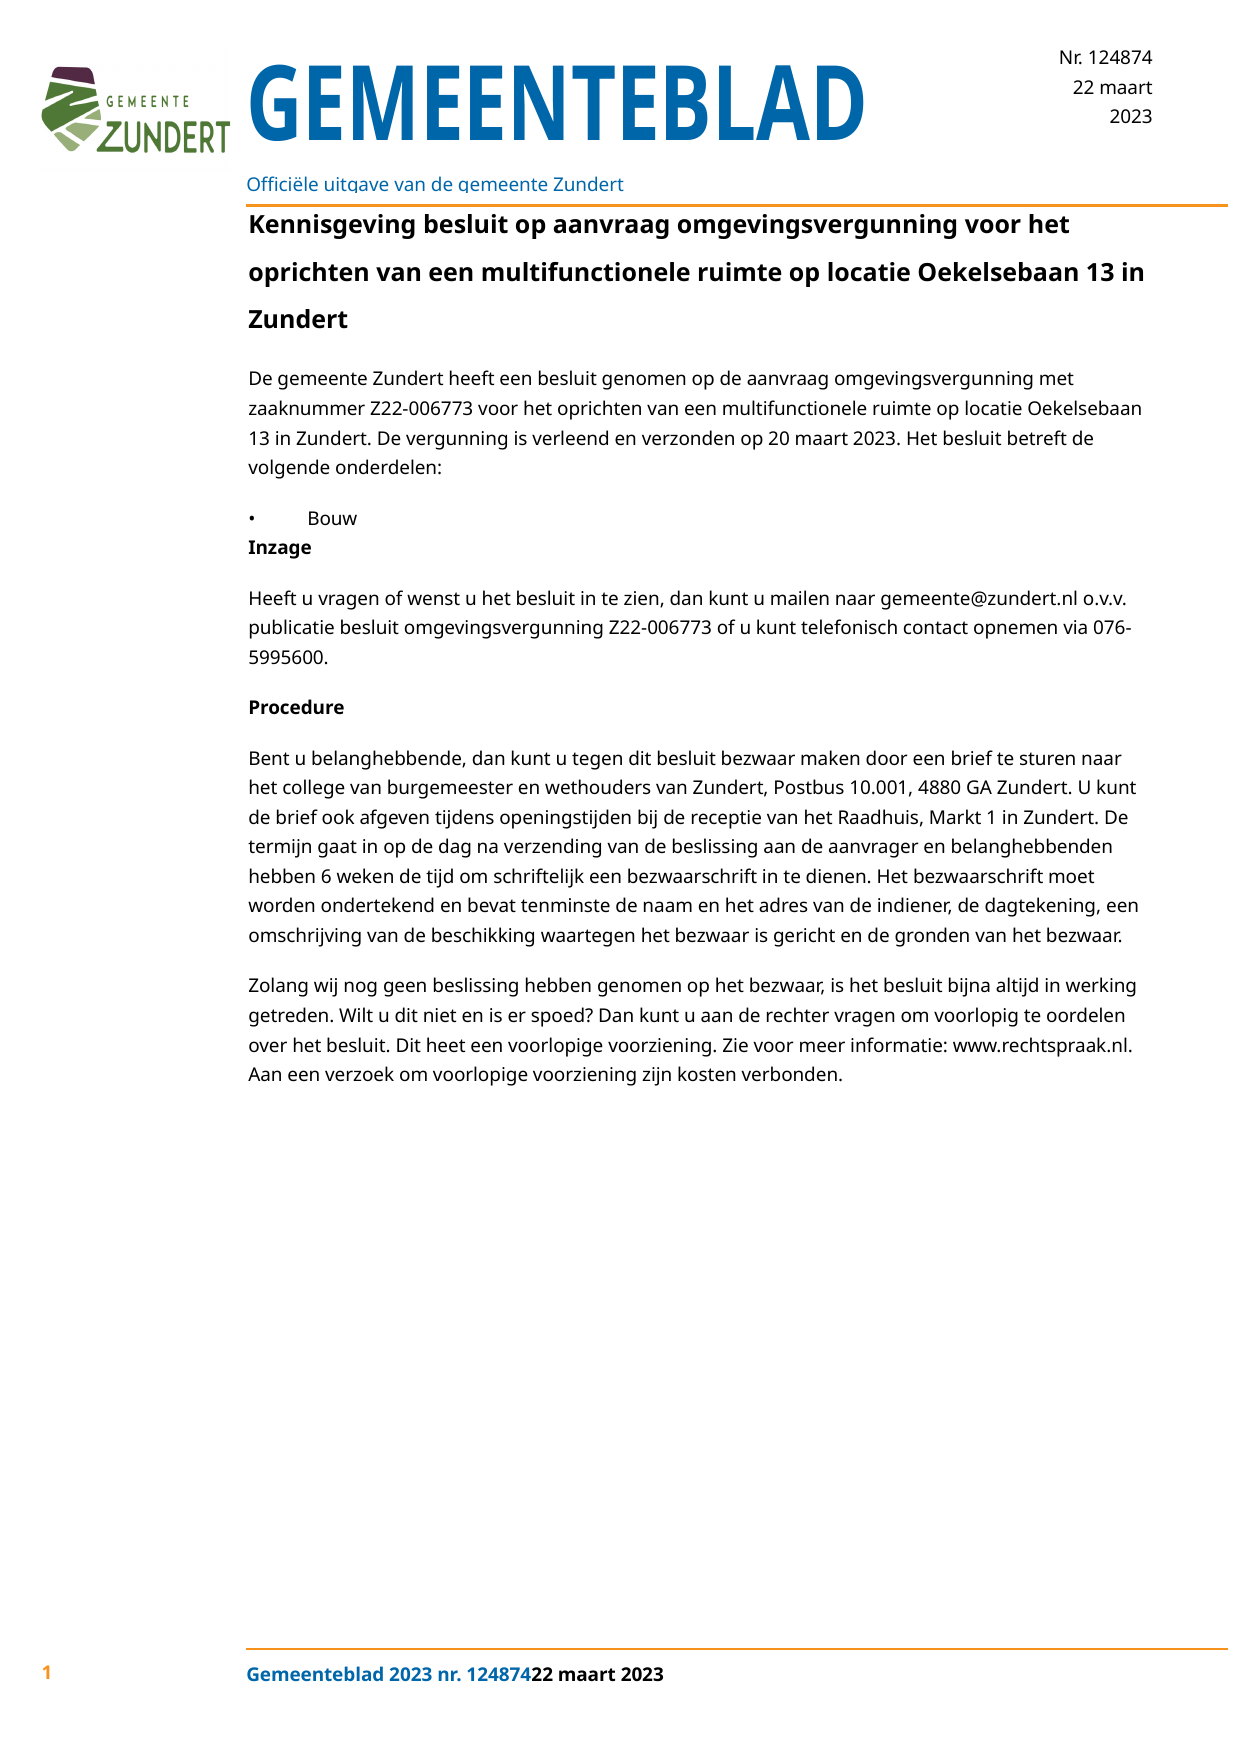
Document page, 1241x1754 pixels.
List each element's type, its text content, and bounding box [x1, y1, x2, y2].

text Procedure [248, 694, 1152, 720]
text Heeft u vragen of wenst u het besluit in te zien, dan kunt u mailen naar gemeente@zundert.nl o.v.v. publicatie besluit omgevingsvergunning Z22-006773 of u kunt telefonisch contact opnemen via 076-5995600. [248, 585, 1152, 669]
text Zolang wij nog geen beslissing hebben genomen op het bezwaar, is het besluit bijna altijd in werking getreden. Wilt u dit niet en is er spoed? Dan kunt u aan de rechter vragen om voorlopig te oordelen over het besluit. Dit heet een voorlopige voorziening. Zie voor meer informatie: www.rechtspraak.nl. Aan een verzoek om voorlopige voorziening zijn kosten verbonden. [248, 973, 1152, 1087]
text Kennisgeving besluit op aanvraag omgevingsvergunning voor het oprichten van een multifunctionele ruimte op locatie Oekelsebaan 13 in Zundert [248, 207, 1152, 336]
list Bouw [248, 505, 1152, 530]
text Bent u belanghebbende, dan kunt u tegen dit besluit bezwaar maken door een brief te sturen naar het college van burgemeester en wethouders van Zundert, Postbus 10.001, 4880 GA Zundert. U kunt de brief ook afgeven tijdens openingstijden bij de receptie van het Raadhuis, Markt 1 in Zundert. De termijn gaat in op de dag na verzending van de beslissing aan de aanvrager en belanghebbenden hebben 6 weken de tijd om schriftelijk een bezwaarschrift in te dienen. Het bezwaarschrift moet worden ondertekend en bevat tenminste de naam en het adres van de indiener, de dagtekening, een omschrijving van de beschikking waartegen het bezwaar is gericht en de gronden van het bezwaar. [248, 745, 1152, 948]
picture [41, 47, 231, 172]
text De gemeente Zundert heeft een besluit genomen op de aanvraag omgevingsvergunning met zaaknummer Z22-006773 voor het oprichten van een multifunctionele ruimte op locatie Oekelsebaan 13 in Zundert. De vergunning is verleend en verzonden op 20 maart 2023. Het besluit betreft de volgende onderdelen: [248, 366, 1152, 480]
text Inzage [248, 534, 1152, 560]
